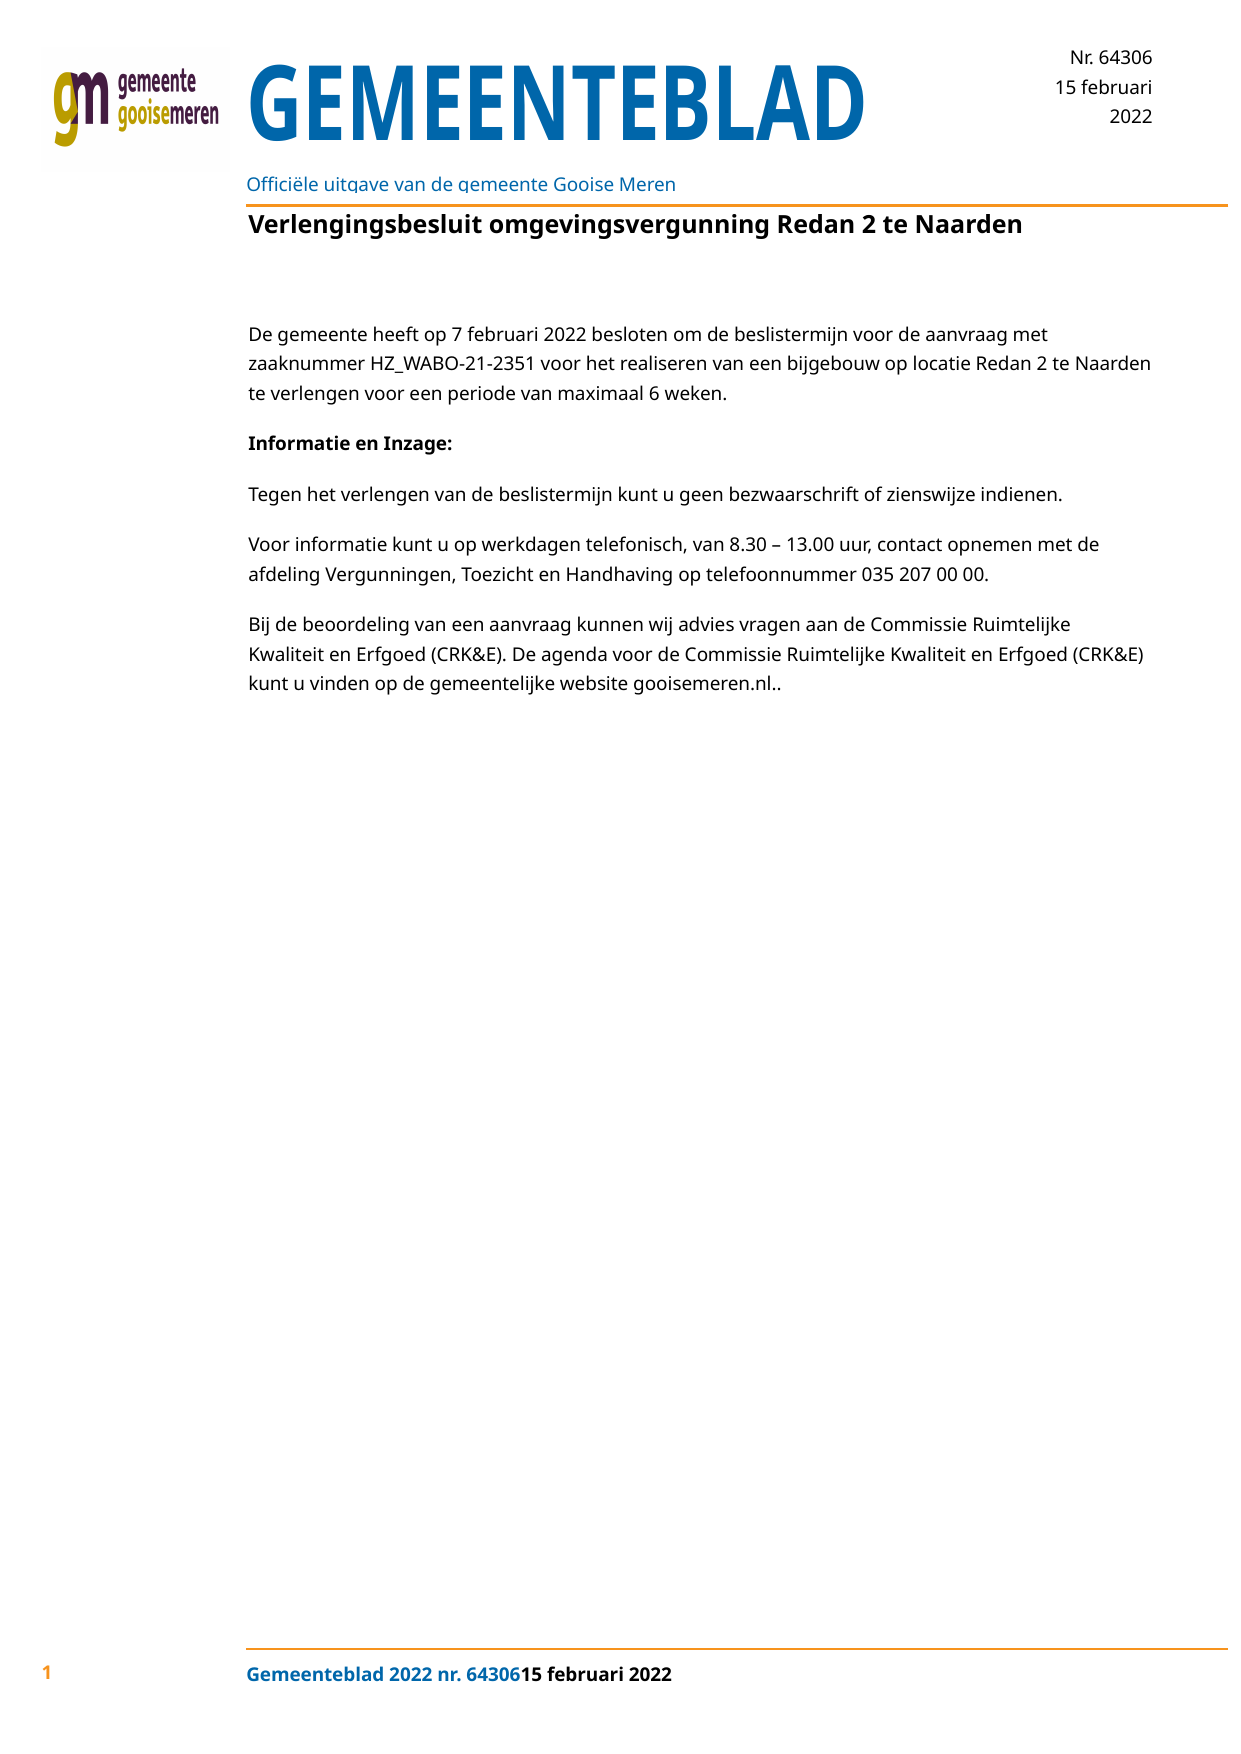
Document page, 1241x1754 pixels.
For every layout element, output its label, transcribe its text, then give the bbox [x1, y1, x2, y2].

text Tegen het verlengen van de beslistermijn kunt u geen bezwaarschrift of zienswijze indienen. [248, 481, 1152, 506]
text Verlengingsbesluit omgevingsvergunning Redan 2 te Naarden [248, 207, 1152, 241]
text Voor informatie kunt u op werkdagen telefonisch, van 8.30 – 13.00 uur, contact opnemen met de afdeling Vergunningen, Toezicht en Handhaving op telefoonnummer 035 207 00 00. [248, 531, 1152, 586]
text Informatie en Inzage: [248, 430, 1152, 456]
text De gemeente heeft op 7 februari 2022 besloten om de beslistermijn voor de aanvraag met zaaknummer HZ_WABO-21-2351 voor het realiseren van een bijgebouw op locatie Redan 2 te Naarden te verlengen voor een periode van maximaal 6 weken. [248, 321, 1152, 406]
text Bij de beoordeling van een aanvraag kunnen wij advies vragen aan de Commissie Ruimtelijke Kwaliteit en Erfgoed (CRK&E). De agenda voor de Commissie Ruimtelijke Kwaliteit en Erfgoed (CRK&E) kunt u vinden op de gemeentelijke website gooisemeren.nl.. [248, 611, 1152, 696]
picture [41, 47, 231, 172]
